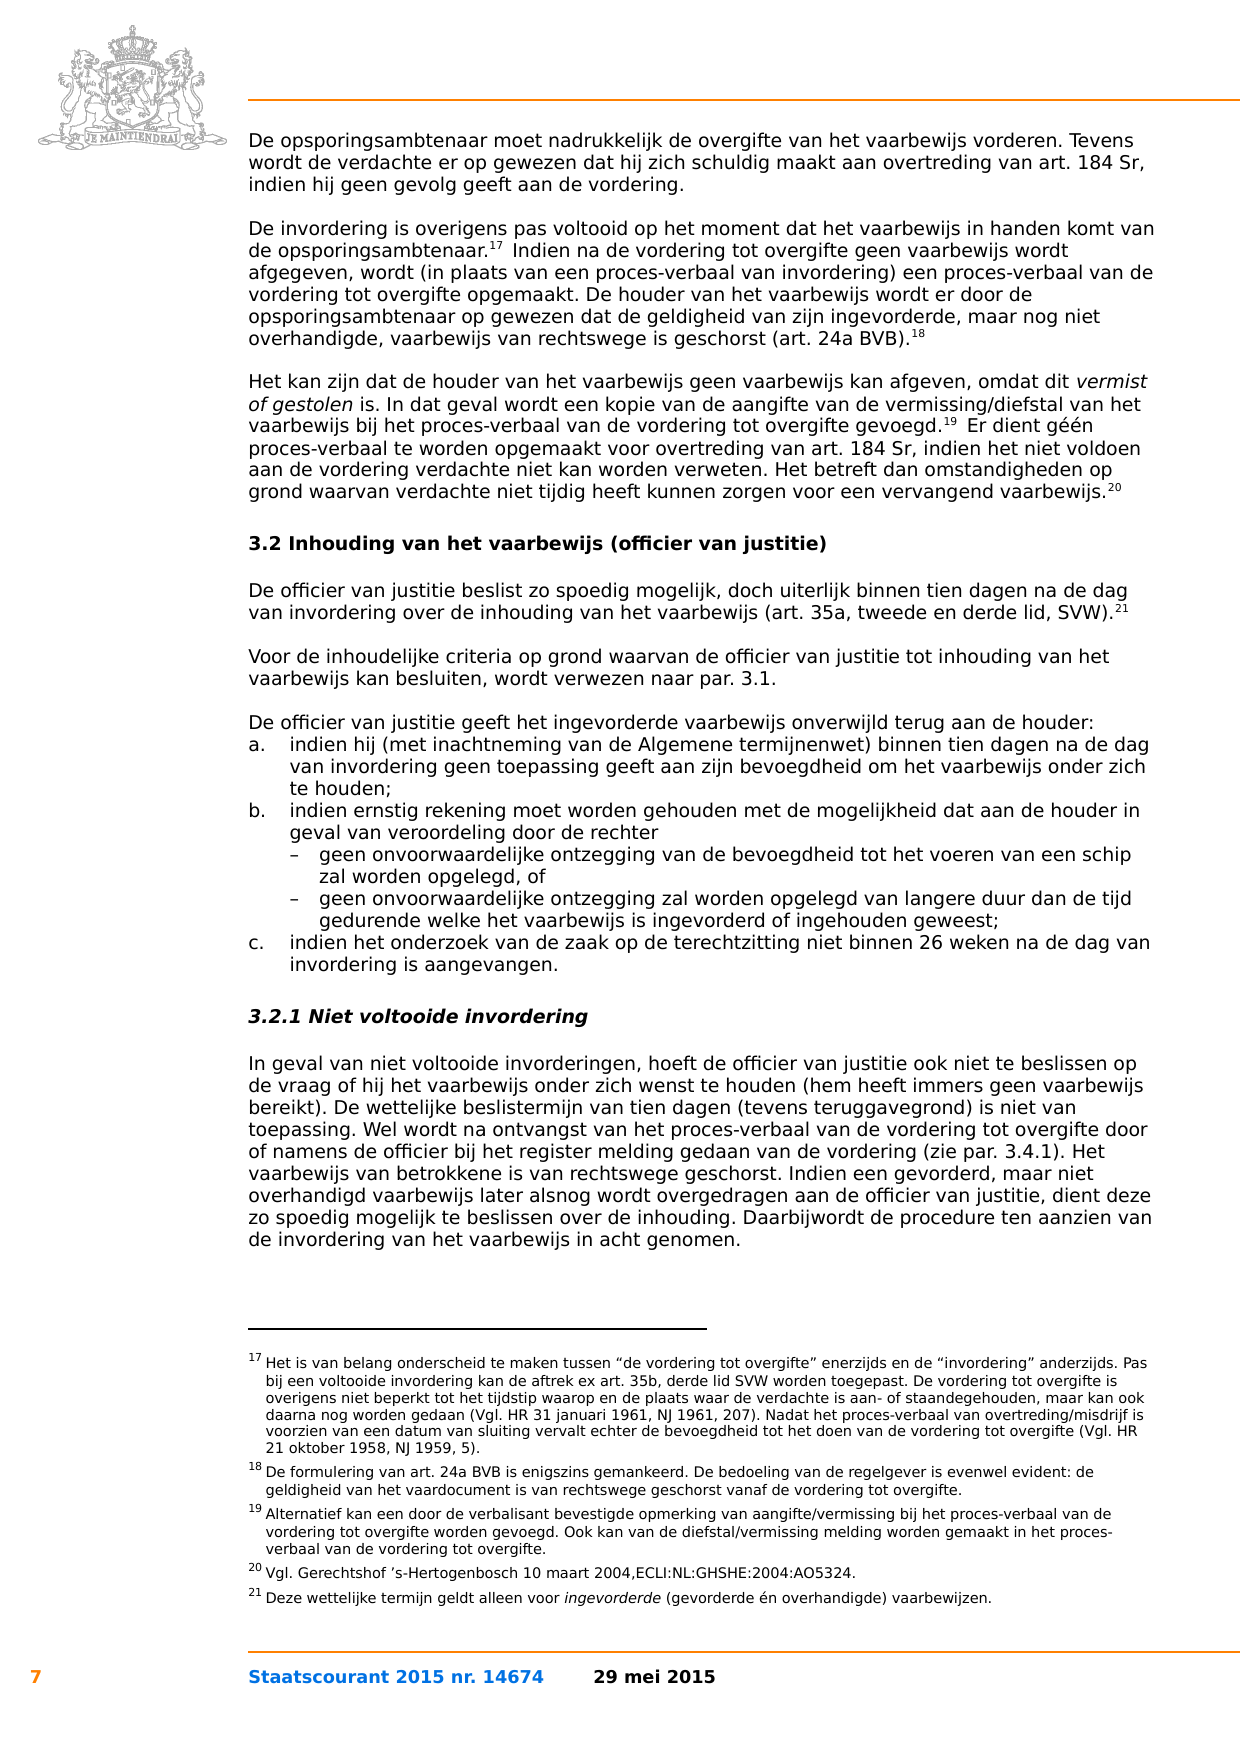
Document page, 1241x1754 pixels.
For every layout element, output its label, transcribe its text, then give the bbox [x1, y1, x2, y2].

text Vgl. Gerechtshof ’s-Hertogenbosch 10 maart 2004,ECLI:NL:GHSHE:2004:AO5324. [248, 1561, 1163, 1583]
text De opsporingsambtenaar moet nadrukkelijk de overgifte van het vaarbewijs vorderen. Tevens wordt de verdachte er op gewezen dat hij zich schuldig maakt aan overtreding van art. 184 Sr, indien hij geen gevolg geeft aan de vordering. [248, 130, 1163, 196]
text Alternatief kan een door de verbalisant bevestigde opmerking van aangifte/vermissing bij het proces-verbaal van de vordering tot overgifte worden gevoegd. Ook kan van de diefstal/vermissing melding worden gemaakt in het proces-verbaal van de vordering tot overgifte. [248, 1502, 1163, 1558]
text Voor de inhoudelijke criteria op grond waarvan de officier van justitie tot inhouding van het vaarbewijs kan besluiten, wordt verwezen naar par. 3.1. [248, 646, 1163, 690]
picture [38, 25, 227, 150]
text De officier van justitie geeft het ingevorderde vaarbewijs onverwijld terug aan de houder: [248, 712, 1163, 734]
text – geen onvoorwaardelijke ontzegging zal worden opgelegd van langere duur dan de tijd gedurende welke het vaarbewijs is ingevorderd of ingehouden geweest; [289, 888, 1163, 932]
text Deze wettelijke termijn geldt alleen voor ingevorderde (gevorderde én overhandigde) vaarbewijzen. [248, 1586, 1163, 1608]
text De formulering van art. 24a BVB is enigszins gemankeerd. De bedoeling van de regelgever is evenwel evident: de geldigheid van het vaardocument is van rechtswege geschorst vanaf de vordering tot overgifte. [248, 1460, 1163, 1499]
text – geen onvoorwaardelijke ontzegging van de bevoegdheid tot het voeren van een schip zal worden opgelegd, of [289, 844, 1163, 888]
text Het kan zijn dat de houder van het vaarbewijs geen vaarbewijs kan afgeven, omdat dit vermist of gestolen is. In dat geval wordt een kopie van de aangifte van de vermissing/diefstal van het vaarbewijs bij het proces-verbaal van de vordering tot overgifte gevoegd. Er dient géén proces-verbaal te worden opgemaakt voor overtreding van art. 184 Sr, indien het niet voldoen aan de vordering verdachte niet kan worden verweten. Het betreft dan omstandigheden op grond waarvan verdachte niet tijdig heeft kunnen zorgen voor een vervangend vaarbewijs. [248, 371, 1163, 503]
text De officier van justitie beslist zo spoedig mogelijk, doch uiterlijk binnen tien dagen na de dag van invordering over de inhouding van het vaarbewijs (art. 35a, tweede en derde lid, SVW). [248, 580, 1163, 624]
text a. indien hij (met inachtneming van de Algemene termijnenwet) binnen tien dagen na de dag van invordering geen toepassing geeft aan zijn bevoegdheid om het vaarbewijs onder zich te houden; [248, 734, 1163, 800]
text c. indien het onderzoek van de zaak op de terechtzitting niet binnen 26 weken na de dag van invordering is aangevangen. [248, 932, 1163, 976]
text In geval van niet voltooide invorderingen, hoeft de officier van justitie ook niet te beslissen op de vraag of hij het vaarbewijs onder zich wenst te houden (hem heeft immers geen vaarbewijs bereikt). De wettelijke beslistermijn van tien dagen (tevens teruggavegrond) is niet van toepassing. Wel wordt na ontvangst van het proces-verbaal van de vordering tot overgifte door of namens de officier bij het register melding gedaan van de vordering (zie par. 3.4.1). Het vaarbewijs van betrokkene is van rechtswege geschorst. Indien een gevorderd, maar niet overhandigd vaarbewijs later alsnog wordt overgedragen aan de officier van justitie, dient deze zo spoedig mogelijk te beslissen over de inhouding. Daarbijwordt de procedure ten aanzien van de invordering van het vaarbewijs in acht genomen. [248, 1053, 1163, 1251]
subtitle 3.2 Inhouding van het vaarbewijs (officier van justitie) [248, 533, 1163, 555]
text De invordering is overigens pas voltooid op het moment dat het vaarbewijs in handen komt van de opsporingsambtenaar. Indien na de vordering tot overgifte geen vaarbewijs wordt afgegeven, wordt (in plaats van een proces-verbaal van invordering) een proces-verbaal van de vordering tot overgifte opgemaakt. De houder van het vaarbewijs wordt er door de opsporingsambtenaar op gewezen dat de geldigheid van zijn ingevorderde, maar nog niet overhandigde, vaarbewijs van rechtswege is geschorst (art. 24a BVB). [248, 218, 1163, 349]
text Het is van belang onderscheid te maken tussen “de vordering tot overgifte” enerzijds en de “invordering” anderzijds. Pas bij een voltooide invordering kan de aftrek ex art. 35b, derde lid SVW worden toegepast. De vordering tot overgifte is overigens niet beperkt tot het tijdstip waarop en de plaats waar de verdachte is aan- of staandegehouden, maar kan ook daarna nog worden gedaan (Vgl. HR 31 januari 1961, NJ 1961, 207). Nadat het proces-verbaal van overtreding/misdrijf is voorzien van een datum van sluiting vervalt echter de bevoegdheid tot het doen van de vordering tot overgifte (Vgl. HR 21 oktober 1958, NJ 1959, 5). [248, 1351, 1163, 1457]
text b. indien ernstig rekening moet worden gehouden met de mogelijkheid dat aan de houder in geval van veroordeling door de rechter [248, 800, 1163, 844]
subtitle 3.2.1 Niet voltooide invordering [248, 1006, 1163, 1028]
